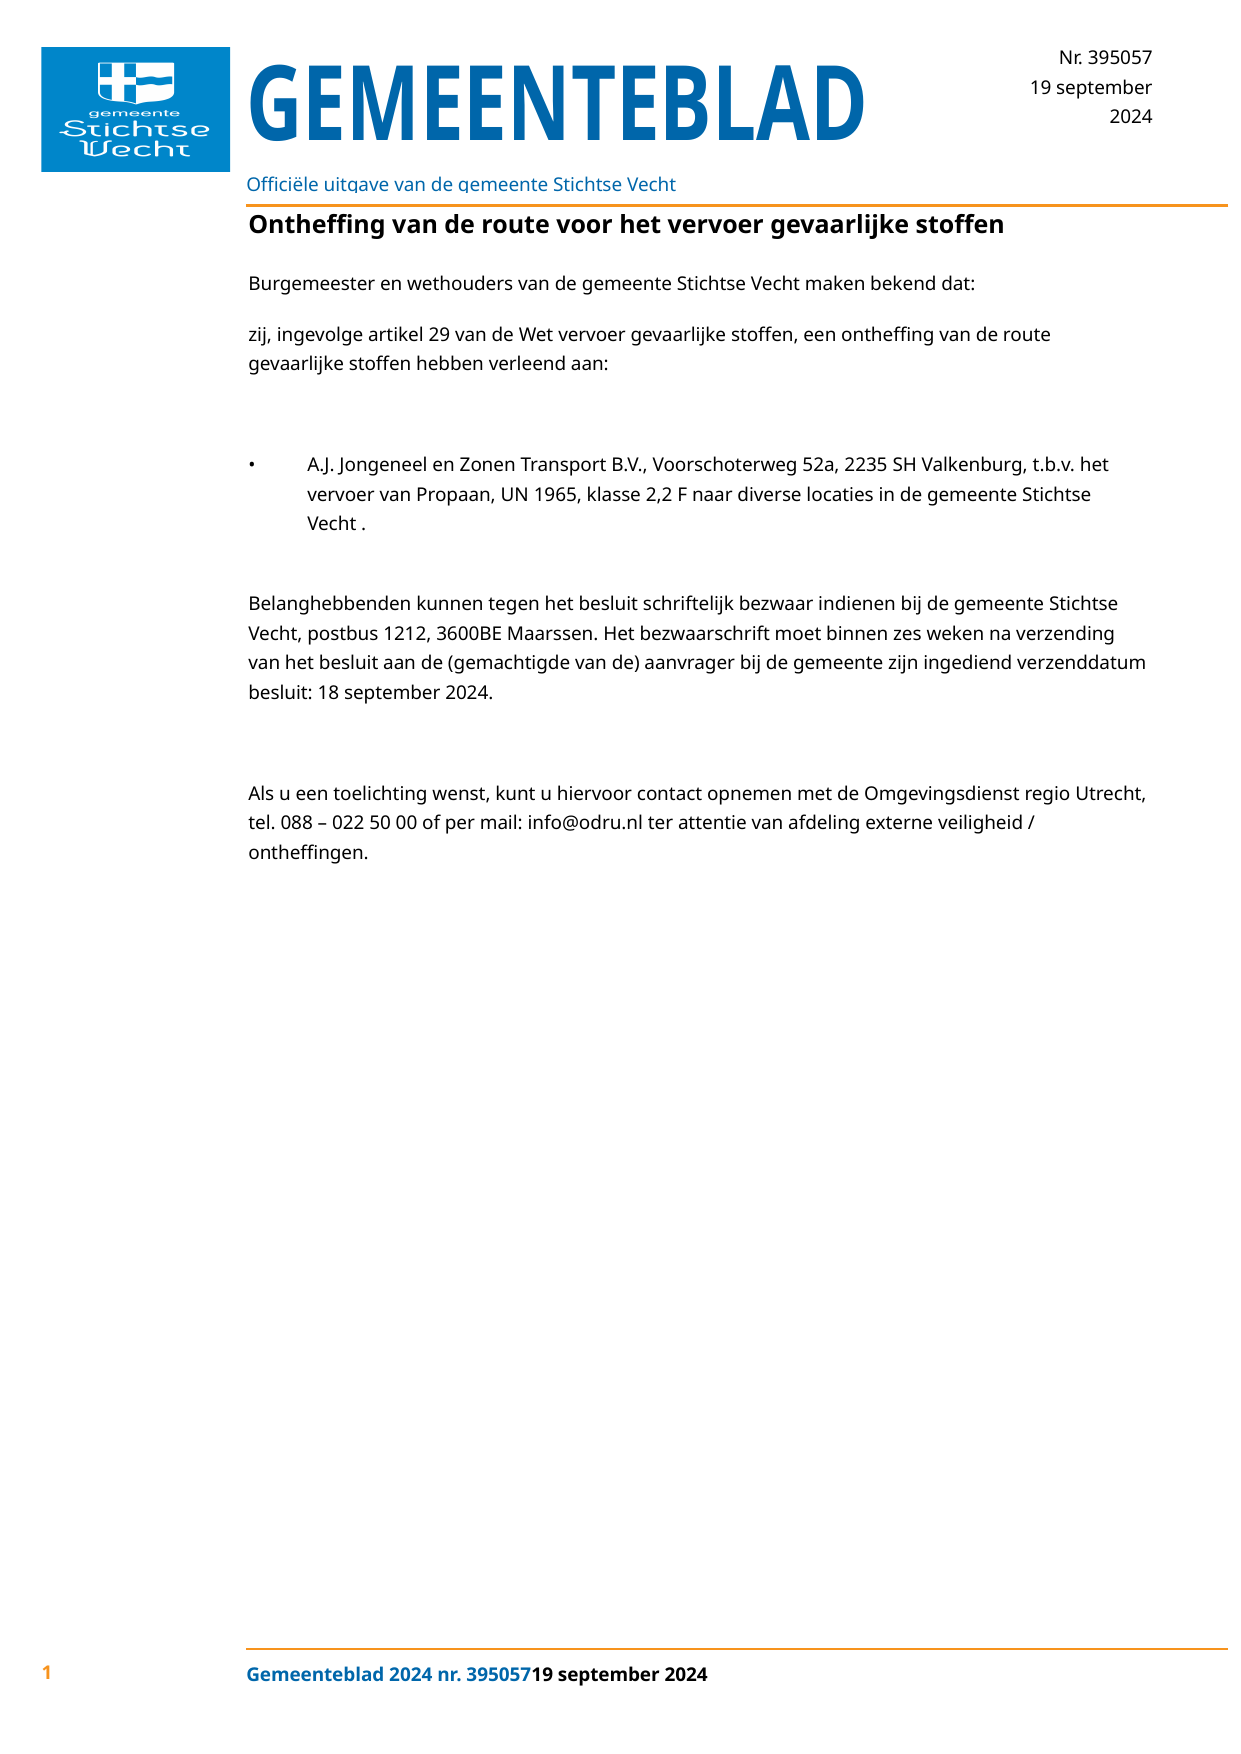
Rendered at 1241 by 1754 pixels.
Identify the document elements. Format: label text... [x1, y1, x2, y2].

text Belanghebbenden kunnen tegen het besluit schriftelijk bezwaar indienen bij de gemeente Stichtse Vecht, postbus 1212, 3600BE Maarssen. Het bezwaarschrift moet binnen zes weken na verzending van het besluit aan de (gemachtigde van de) aanvrager bij de gemeente zijn ingediend verzenddatum besluit: 18 september 2024. [248, 590, 1152, 705]
text Burgemeester en wethouders van de gemeente Stichtse Vecht maken bekend dat: [248, 270, 1152, 296]
picture [99, 63, 135, 101]
picture [137, 63, 174, 103]
text Als u een toelichting wenst, kunt u hiervoor contact opnemen met de Omgevingsdienst regio Utrecht, tel. 088 – 022 50 00 of per mail: info@odru.nl ter attentie van afdeling externe veiligheid / ontheffingen. [248, 780, 1152, 865]
list A.J. Jongeneel en Zonen Transport B.V., Voorschoterweg 52a, 2235 SH Valkenburg, t.b.v. het vervoer van Propaan, UN 1965, klasse 2,2 F naar diverse locaties in de gemeente Stichtse Vecht . [248, 451, 1152, 536]
text zij, ingevolge artikel 29 van de Wet vervoer gevaarlijke stoffen, een ontheffing van de route gevaarlijke stoffen hebben verleend aan: [248, 321, 1152, 376]
text Ontheffing van de route voor het vervoer gevaarlijke stoffen [248, 207, 1152, 241]
